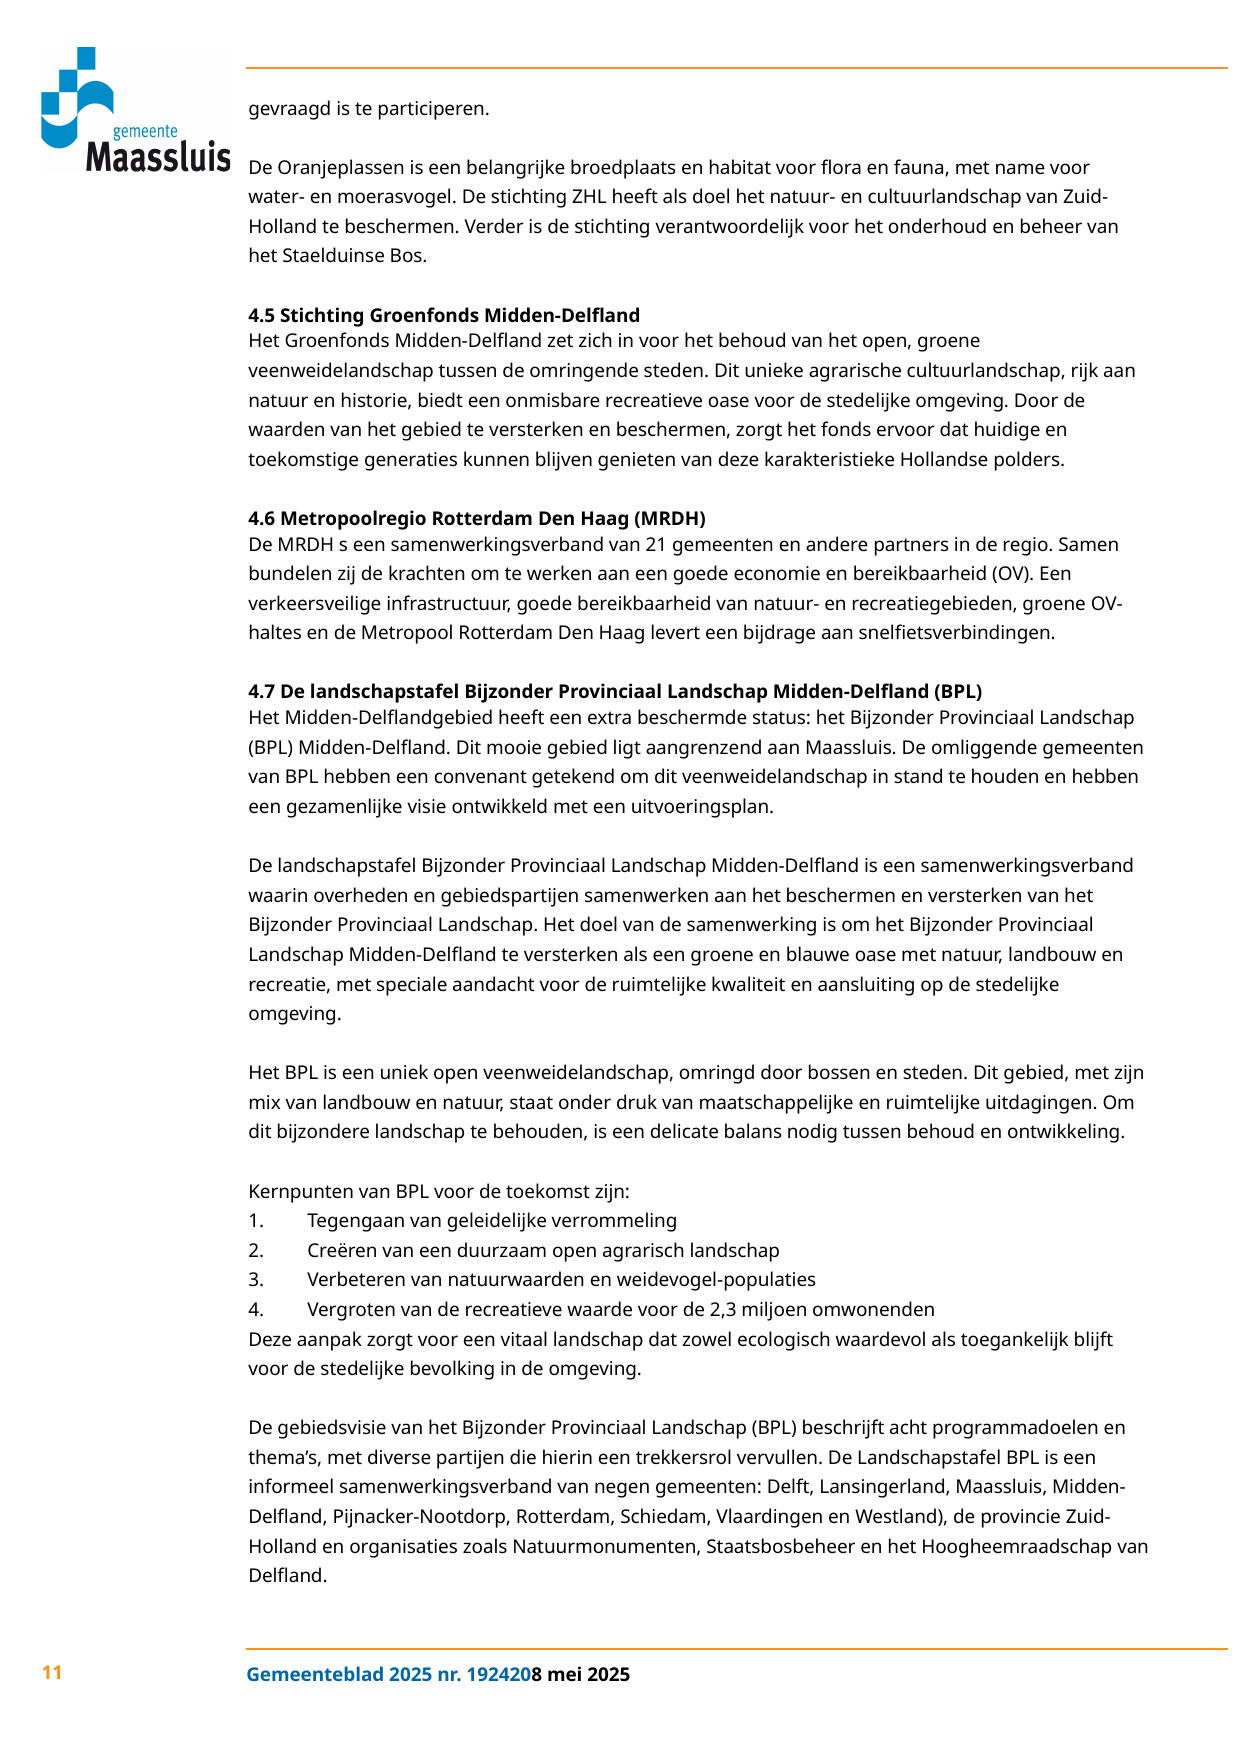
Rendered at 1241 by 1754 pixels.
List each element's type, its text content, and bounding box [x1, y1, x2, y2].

text De gebiedsvisie van het Bijzonder Provinciaal Landschap (BPL) beschrijft acht programmadoelen en thema’s, met diverse partijen die hierin een trekkersrol vervullen. De Landschapstafel BPL is een informeel samenwerkingsverband van negen gemeenten: Delft, Lansingerland, Maassluis, Midden-Delfland, Pijnacker-Nootdorp, Rotterdam, Schiedam, Vlaardingen en Westland), de provincie Zuid-Holland en organisaties zoals Natuurmonumenten, Staatsbosbeheer en het Hoogheemraadschap van Delfland. [248, 1414, 1152, 1588]
text Kernpunten van BPL voor de toekomst zijn: [248, 1178, 1152, 1203]
list Vergroten van de recreatieve waarde voor de 2,3 miljoen omwonenden [248, 1296, 1152, 1322]
list Tegengaan van geleidelijke verrommeling [248, 1207, 1152, 1233]
text 4.6 Metropoolregio Rotterdam Den Haag (MRDH) [248, 505, 1152, 531]
text Deze aanpak zorgt voor een vitaal landschap dat zowel ecologisch waardevol als toegankelijk blijft voor de stedelijke bevolking in de omgeving. [248, 1326, 1152, 1381]
text De landschapstafel Bijzonder Provinciaal Landschap Midden-Delfland is een samenwerkingsverband waarin overheden en gebiedspartijen samenwerken aan het beschermen en versterken van het Bijzonder Provinciaal Landschap. Het doel van de samenwerking is om het Bijzonder Provinciaal Landschap Midden-Delfland te versterken als een groene en blauwe oase met natuur, landbouw en recreatie, met speciale aandacht voor de ruimtelijke kwaliteit en aansluiting op de stedelijke omgeving. [248, 852, 1152, 1026]
text 4.5 Stichting Groenfonds Midden-Delfland [248, 302, 1152, 328]
picture [41, 47, 231, 172]
text Het BPL is een uniek open veenweidelandschap, omringd door bossen en steden. Dit gebied, met zijn mix van landbouw en natuur, staat onder druk van maatschappelijke en ruimtelijke uitdagingen. Om dit bijzondere landschap te behouden, is een delicate balans nodig tussen behoud en ontwikkeling. [248, 1059, 1152, 1144]
text De Oranjeplassen is een belangrijke broedplaats en habitat voor flora en fauna, met name voor water- en moerasvogel. De stichting ZHL heeft als doel het natuur- en cultuurlandschap van Zuid-Holland te beschermen. Verder is de stichting verantwoordelijk voor het onderhoud en beheer van het Staelduinse Bos. [248, 154, 1152, 268]
picture [41, 47, 77, 92]
list Creëren van een duurzaam open agrarisch landschap [248, 1237, 1152, 1263]
text Het Groenfonds Midden-Delfland zet zich in voor het behoud van het open, groene veenweidelandschap tussen de omringende steden. Dit unieke agrarische cultuurlandschap, rijk aan natuur en historie, biedt een onmisbare recreatieve oase voor de stedelijke omgeving. Door de waarden van het gebied te versterken en beschermen, zorgt het fonds ervoor dat huidige en toekomstige generaties kunnen blijven genieten van deze karakteristieke Hollandse polders. [248, 328, 1152, 472]
text gevraagd is te participeren. [248, 95, 1152, 121]
text Het Midden-Delflandgebied heeft een extra beschermde status: het Bijzonder Provinciaal Landschap (BPL) Midden-Delfland. Dit mooie gebied ligt aangrenzend aan Maassluis. De omliggende gemeenten van BPL hebben een convenant getekend om dit veenweidelandschap in stand te houden en hebben een gezamenlijke visie ontwikkeld met een uitvoeringsplan. [248, 704, 1152, 819]
list Verbeteren van natuurwaarden en weidevogel-populaties [248, 1267, 1152, 1292]
text 4.7 De landschapstafel Bijzonder Provinciaal Landschap Midden-Delfland (BPL) [248, 679, 1152, 704]
text De MRDH s een samenwerkingsverband van 21 gemeenten en andere partners in de regio. Samen bundelen zij de krachten om te werken aan een goede economie en bereikbaarheid (OV). Een verkeersveilige infrastructuur, goede bereikbaarheid van natuur- en recreatiegebieden, groene OV-haltes en de Metropool Rotterdam Den Haag levert een bijdrage aan snelfietsverbindingen. [248, 531, 1152, 645]
